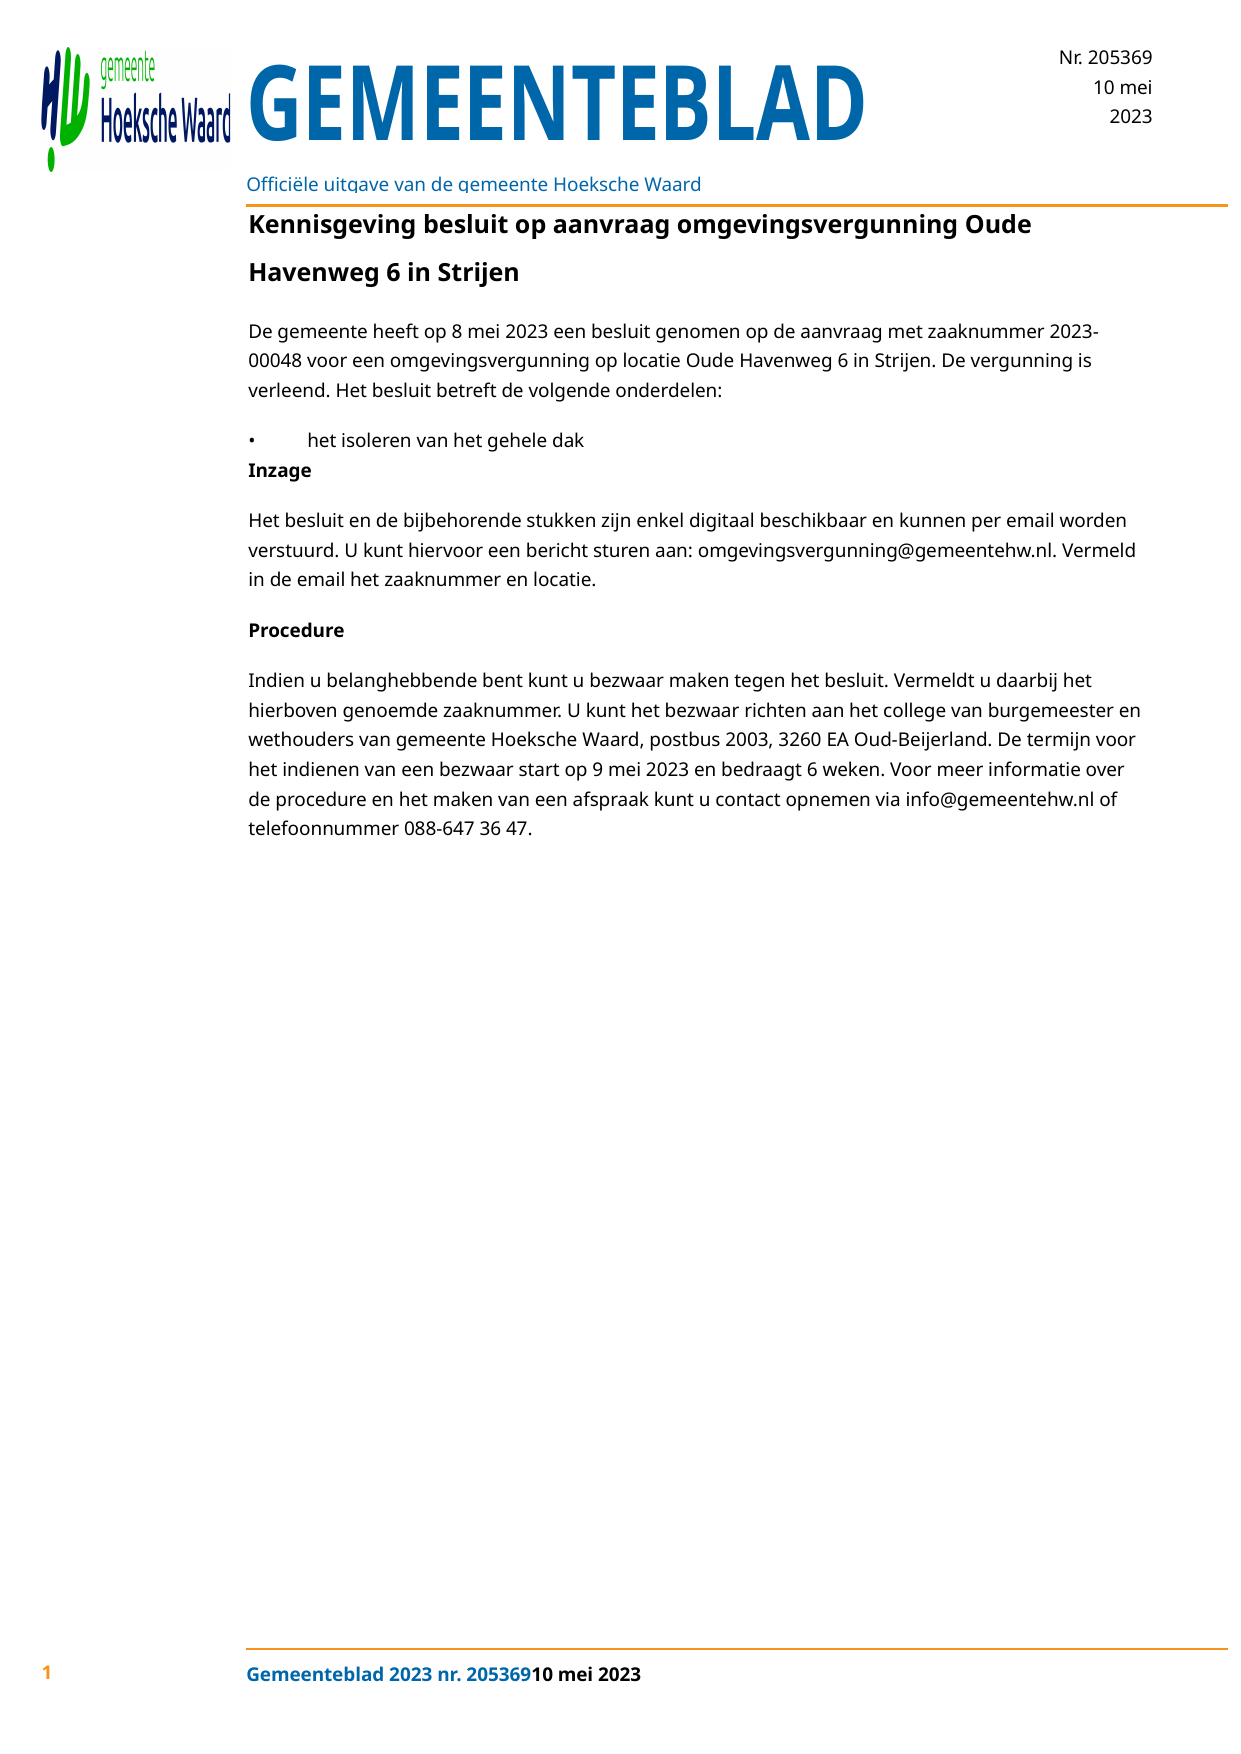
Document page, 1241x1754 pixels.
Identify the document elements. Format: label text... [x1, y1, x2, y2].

list het isoleren van het gehele dak [248, 427, 1152, 453]
text De gemeente heeft op 8 mei 2023 een besluit genomen op de aanvraag met zaaknummer 2023-00048 voor een omgevingsvergunning op locatie Oude Havenweg 6 in Strijen. De vergunning is verleend. Het besluit betreft de volgende onderdelen: [248, 318, 1152, 403]
text Het besluit en de bijbehorende stukken zijn enkel digitaal beschikbaar en kunnen per email worden verstuurd. U kunt hiervoor een bericht sturen aan: omgevingsvergunning@gemeentehw.nl. Vermeld in de email het zaaknummer en locatie. [248, 507, 1152, 592]
text Indien u belanghebbende bent kunt u bezwaar maken tegen het besluit. Vermeldt u daarbij het hierboven genoemde zaaknummer. U kunt het bezwaar richten aan het college van burgemeester en wethouders van gemeente Hoeksche Waard, postbus 2003, 3260 EA Oud-Beijerland. De termijn voor het indienen van een bezwaar start op 9 mei 2023 en bedraagt 6 weken. Voor meer informatie over de procedure en het maken van een afspraak kunt u contact opnemen via info@gemeentehw.nl of telefoonnummer 088-647 36 47. [248, 667, 1152, 841]
picture [41, 47, 231, 172]
text Inzage [248, 457, 1152, 483]
text Kennisgeving besluit op aanvraag omgevingsvergunning Oude Havenweg 6 in Strijen [248, 207, 1152, 288]
text Procedure [248, 617, 1152, 643]
